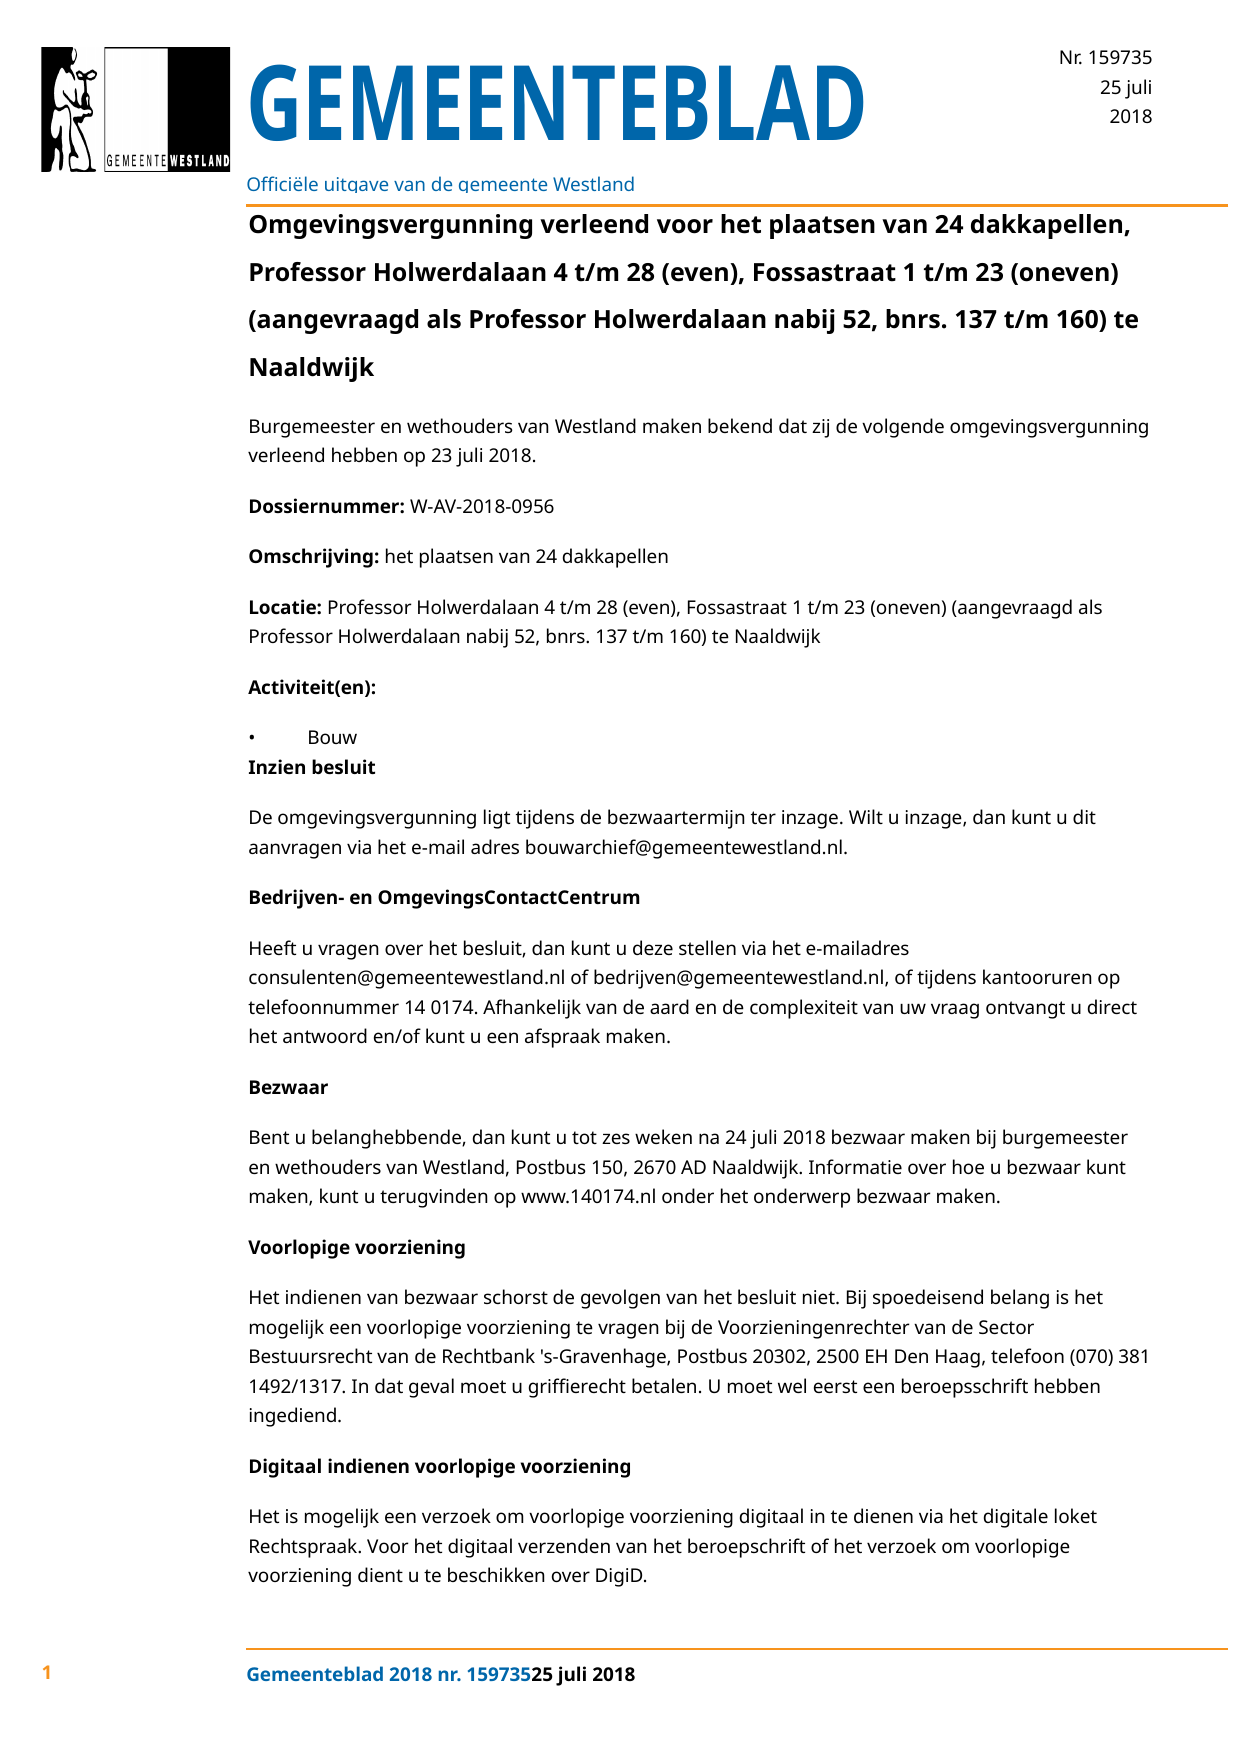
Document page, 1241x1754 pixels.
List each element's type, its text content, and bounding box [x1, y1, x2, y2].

text Dossiernummer: W-AV-2018-0956 [248, 493, 1152, 519]
text Bent u belanghebbende, dan kunt u tot zes weken na 24 juli 2018 bezwaar maken bij burgemeester en wethouders van Westland, Postbus 150, 2670 AD Naaldwijk. Informatie over hoe u bezwaar kunt maken, kunt u terugvinden op www.140174.nl onder het onderwerp bezwaar maken. [248, 1124, 1152, 1209]
text Activiteit(en): [248, 674, 1152, 700]
text Voorlopige voorziening [248, 1234, 1152, 1260]
text Omgevingsvergunning verleend voor het plaatsen van 24 dakkapellen, Professor Holwerdalaan 4 t/m 28 (even), Fossastraat 1 t/m 23 (oneven) (aangevraagd als Professor Holwerdalaan nabij 52, bnrs. 137 t/m 160) te Naaldwijk [248, 207, 1152, 384]
text Het is mogelijk een verzoek om voorlopige voorziening digitaal in te dienen via het digitale loket Rechtspraak. Voor het digitaal verzenden van het beroepschrift of het verzoek om voorlopige voorziening dient u te beschikken over DigiD. [248, 1503, 1152, 1588]
picture [41, 47, 231, 172]
text Inzien besluit [248, 754, 1152, 780]
list Bouw [248, 724, 1152, 750]
text Heeft u vragen over het besluit, dan kunt u deze stellen via het e-mailadres consulenten@gemeentewestland.nl of bedrijven@gemeentewestland.nl, of tijdens kantooruren op telefoonnummer 14 0174. Afhankelijk van de aard en de complexiteit van uw vraag ontvangt u direct het antwoord en/of kunt u een afspraak maken. [248, 935, 1152, 1049]
text Burgemeester en wethouders van Westland maken bekend dat zij de volgende omgevingsvergunning verleend hebben op 23 juli 2018. [248, 413, 1152, 468]
text De omgevingsvergunning ligt tijdens de bezwaartermijn ter inzage. Wilt u inzage, dan kunt u dit aanvragen via het e-mail adres bouwarchief@gemeentewestland.nl. [248, 804, 1152, 860]
text Bedrijven- en OmgevingsContactCentrum [248, 884, 1152, 910]
text Digitaal indienen voorlopige voorziening [248, 1453, 1152, 1479]
text Omschrijving: het plaatsen van 24 dakkapellen [248, 543, 1152, 569]
text Bezwaar [248, 1074, 1152, 1100]
text Het indienen van bezwaar schorst de gevolgen van het besluit niet. Bij spoedeisend belang is het mogelijk een voorlopige voorziening te vragen bij de Voorzieningenrechter van de Sector Bestuursrecht van de Rechtbank 's-Gravenhage, Postbus 20302, 2500 EH Den Haag, telefoon (070) 381 1492/1317. In dat geval moet u griffierecht betalen. U moet wel eerst een beroepsschrift hebben ingediend. [248, 1284, 1152, 1428]
text Locatie: Professor Holwerdalaan 4 t/m 28 (even), Fossastraat 1 t/m 23 (oneven) (aangevraagd als Professor Holwerdalaan nabij 52, bnrs. 137 t/m 160) te Naaldwijk [248, 594, 1152, 649]
